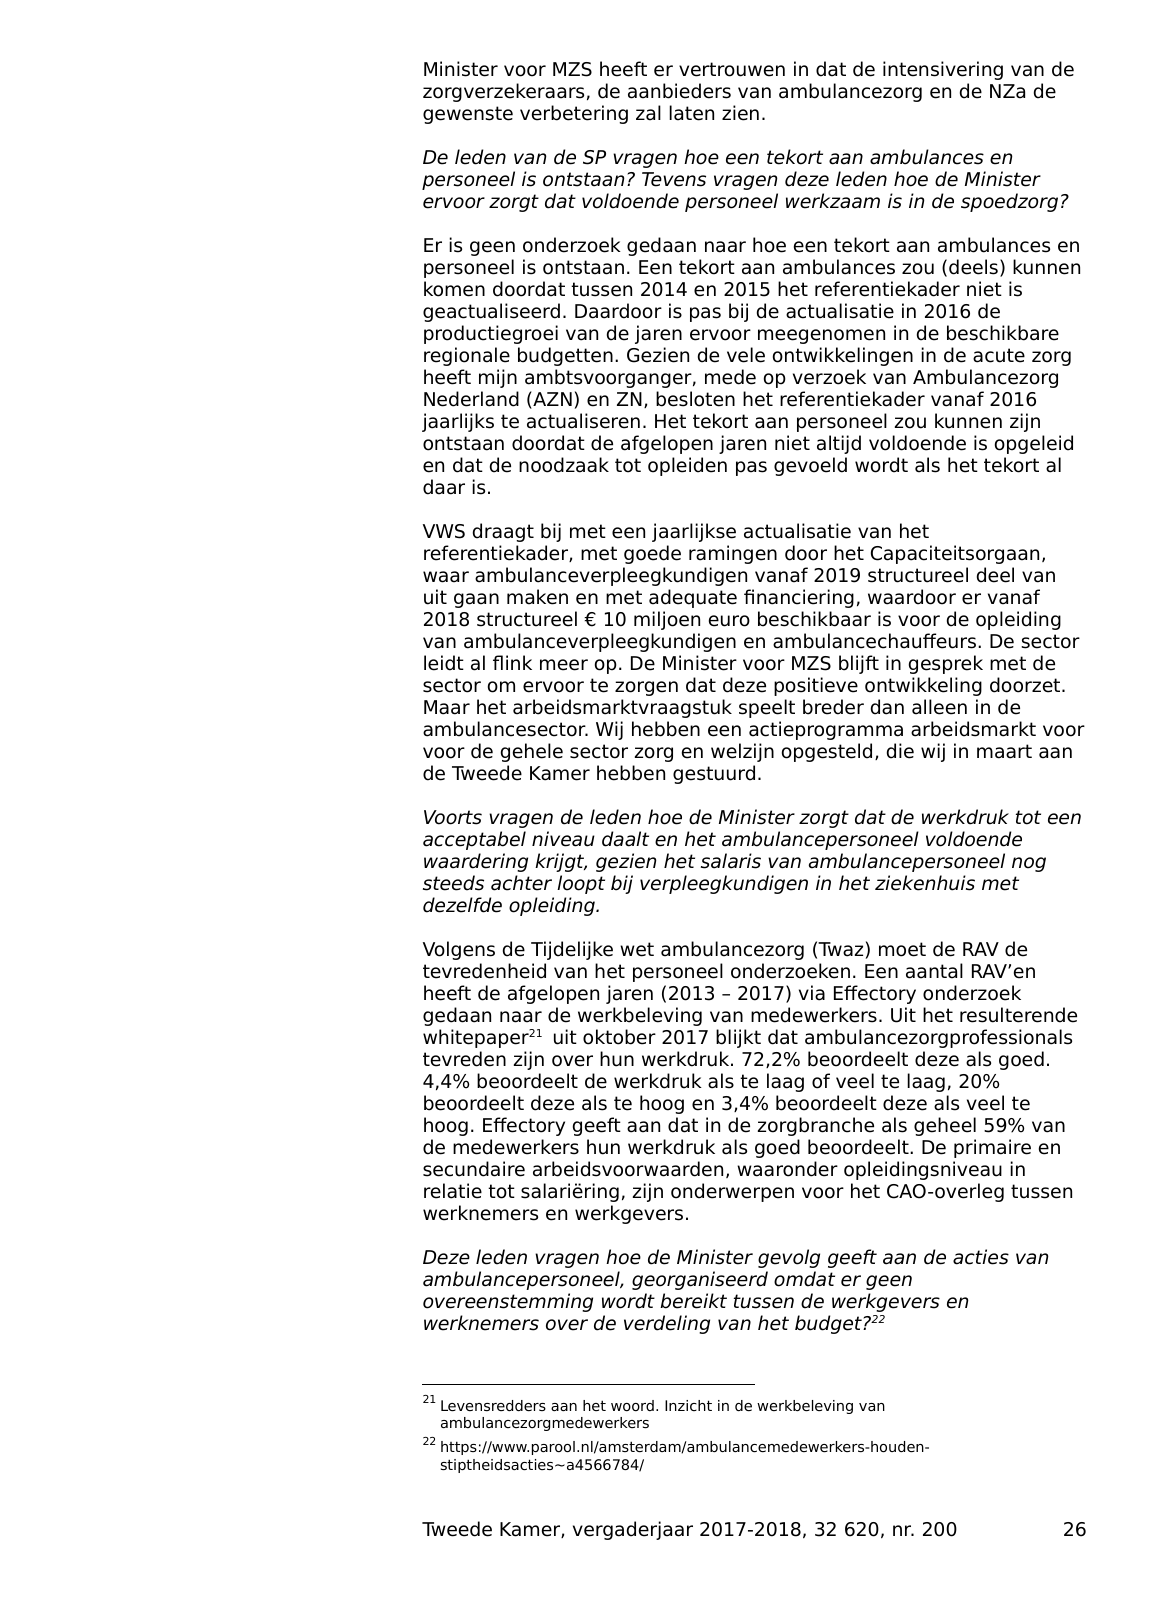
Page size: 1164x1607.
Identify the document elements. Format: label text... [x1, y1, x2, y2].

text De leden van de SP vragen hoe een tekort aan ambulances en personeel is ontstaan? Tevens vragen deze leden hoe de Minister ervoor zorgt dat voldoende personeel werkzaam is in de spoedzorg? [422, 147, 1087, 213]
text Minister voor MZS heeft er vertrouwen in dat de intensivering van de zorgverzekeraars, de aanbieders van ambulancezorg en de NZa de gewenste verbetering zal laten zien. [422, 59, 1087, 125]
text Volgens de Tijdelijke wet ambulancezorg (Twaz) moet de RAV de tevredenheid van het personeel onderzoeken. Een aantal RAV’en heeft de afgelopen jaren (2013 – 2017) via Effectory onderzoek gedaan naar de werkbeleving van medewerkers. Uit het resulterende whitepaper uit oktober 2017 blijkt dat ambulancezorgprofessionals tevreden zijn over hun werkdruk. 72,2% beoordeelt deze als goed. 4,4% beoordeelt de werkdruk als te laag of veel te laag, 20% beoordeelt deze als te hoog en 3,4% beoordeelt deze als veel te hoog. Effectory geeft aan dat in de zorgbranche als geheel 59% van de medewerkers hun werkdruk als goed beoordeelt. De primaire en secundaire arbeidsvoorwaarden, waaronder opleidingsniveau in relatie tot salariëring, zijn onderwerpen voor het CAO-overleg tussen werknemers en werkgevers. [422, 939, 1087, 1225]
text Er is geen onderzoek gedaan naar hoe een tekort aan ambulances en personeel is ontstaan. Een tekort aan ambulances zou (deels) kunnen komen doordat tussen 2014 en 2015 het referentiekader niet is geactualiseerd. Daardoor is pas bij de actualisatie in 2016 de productiegroei van de jaren ervoor meegenomen in de beschikbare regionale budgetten. Gezien de vele ontwikkelingen in de acute zorg heeft mijn ambtsvoorganger, mede op verzoek van Ambulancezorg Nederland (AZN) en ZN, besloten het referentiekader vanaf 2016 jaarlijks te actualiseren. Het tekort aan personeel zou kunnen zijn ontstaan doordat de afgelopen jaren niet altijd voldoende is opgeleid en dat de noodzaak tot opleiden pas gevoeld wordt als het tekort al daar is. [422, 235, 1087, 499]
text Levensredders aan het woord. Inzicht in de werkbeleving van ambulancezorgmedewerkers [422, 1393, 1087, 1432]
text https://www.parool.nl/amsterdam/ambulancemedewerkers-houden-stiptheidsacties~a4566784/ [422, 1435, 1087, 1474]
text Deze leden vragen hoe de Minister gevolg geeft aan de acties van ambulancepersoneel, georganiseerd omdat er geen overeenstemming wordt bereikt tussen de werkgevers en werknemers over de verdeling van het budget? [422, 1247, 1087, 1335]
text Voorts vragen de leden hoe de Minister zorgt dat de werkdruk tot een acceptabel niveau daalt en het ambulancepersoneel voldoende waardering krijgt, gezien het salaris van ambulancepersoneel nog steeds achter loopt bij verpleegkundigen in het ziekenhuis met dezelfde opleiding. [422, 807, 1087, 917]
text VWS draagt bij met een jaarlijkse actualisatie van het referentiekader, met goede ramingen door het Capaciteitsorgaan, waar ambulanceverpleegkundigen vanaf 2019 structureel deel van uit gaan maken en met adequate financiering, waardoor er vanaf 2018 structureel € 10 miljoen euro beschikbaar is voor de opleiding van ambulanceverpleegkundigen en ambulancechauffeurs. De sector leidt al flink meer op. De Minister voor MZS blijft in gesprek met de sector om ervoor te zorgen dat deze positieve ontwikkeling doorzet. Maar het arbeidsmarktvraagstuk speelt breder dan alleen in de ambulancesector. Wij hebben een actieprogramma arbeidsmarkt voor voor de gehele sector zorg en welzijn opgesteld, die wij in maart aan de Tweede Kamer hebben gestuurd. [422, 521, 1087, 785]
